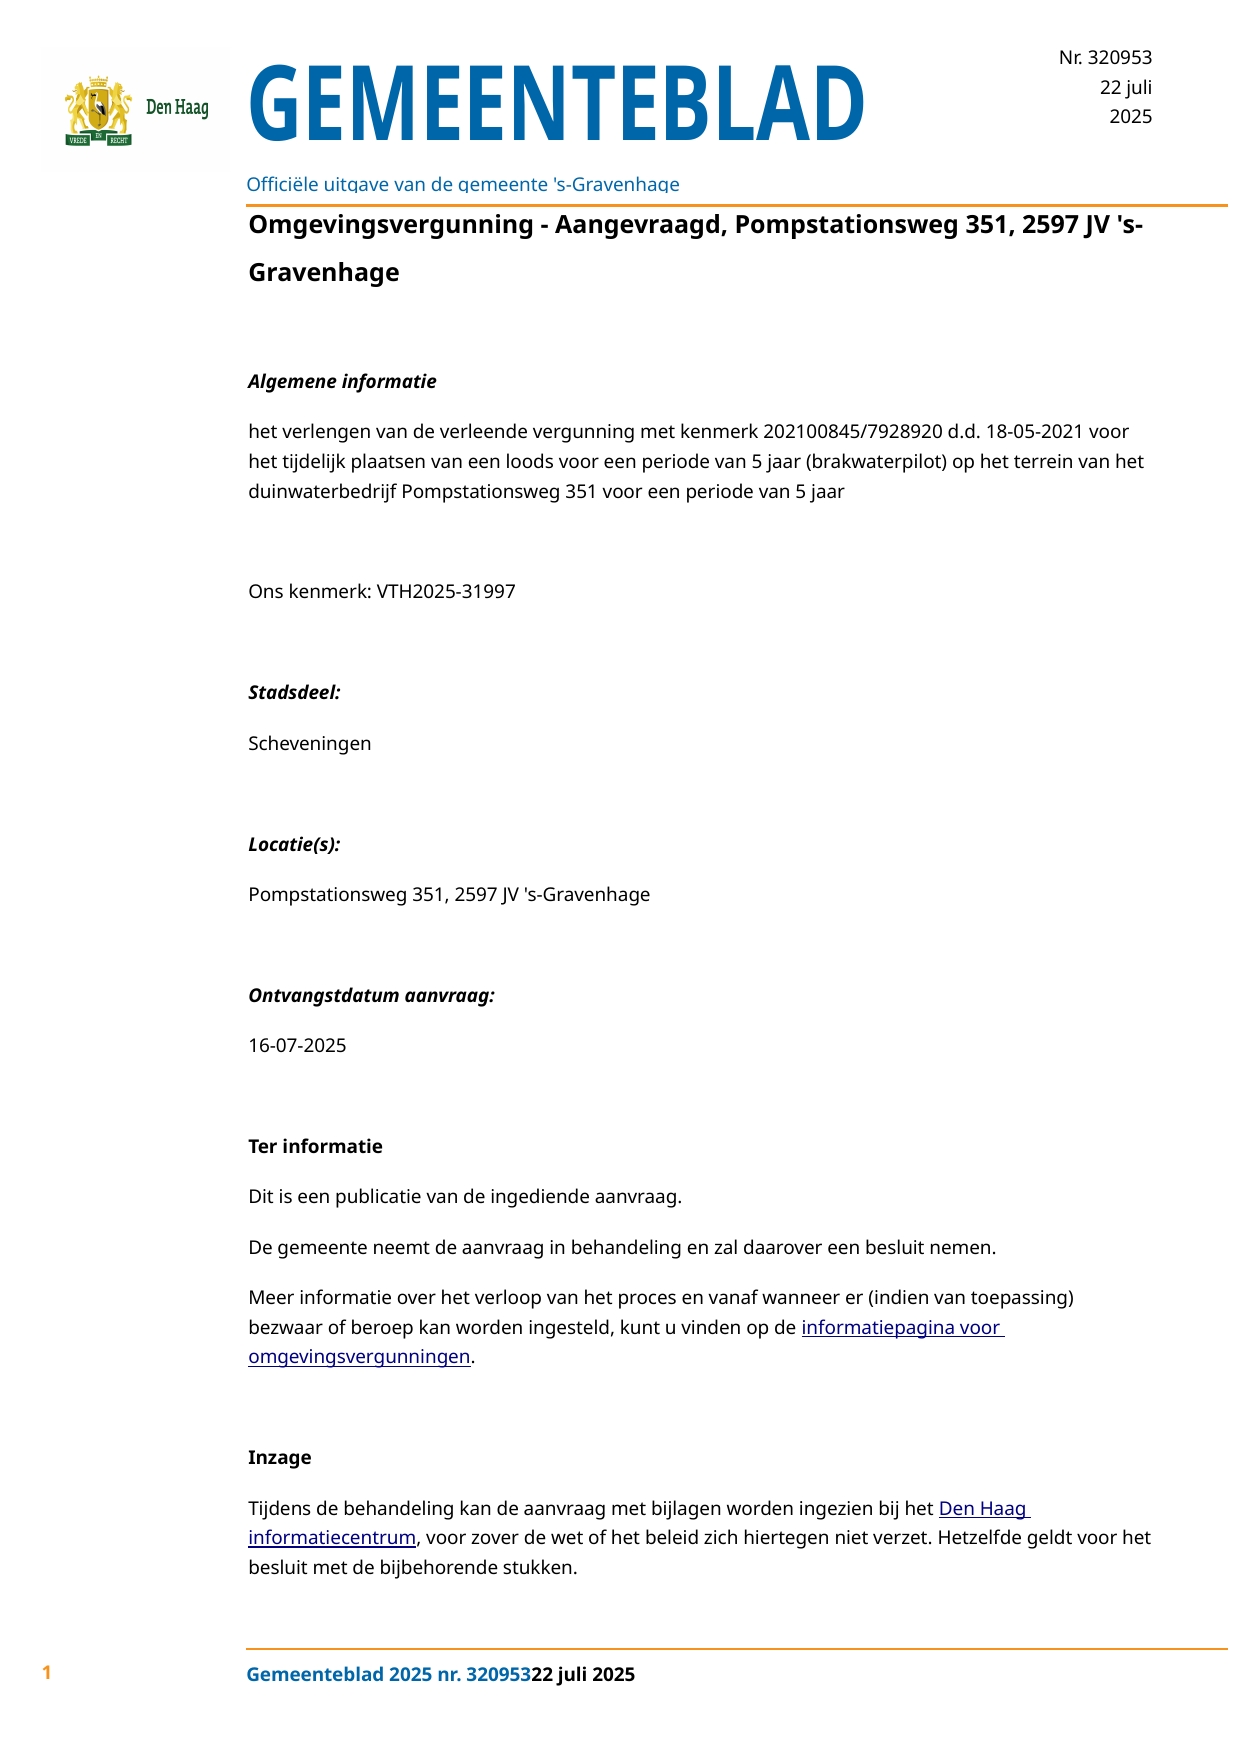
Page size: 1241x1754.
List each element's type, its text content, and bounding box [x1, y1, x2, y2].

text Ter informatie [248, 1133, 1152, 1159]
text Scheveningen [248, 730, 1152, 756]
text Stadsdeel: [248, 679, 1152, 705]
text Tijdens de behandeling kan de aanvraag met bijlagen worden ingezien bij het Den Haag informatiecentrum, voor zover de wet of het beleid zich hiertegen niet verzet. Hetzelfde geldt voor het besluit met de bijbehorende stukken. [248, 1495, 1152, 1580]
text Locatie(s): [248, 831, 1152, 857]
text Algemene informatie [248, 368, 1152, 394]
text Pompstationsweg 351, 2597 JV 's-Gravenhage [248, 881, 1152, 907]
text Inzage [248, 1444, 1152, 1470]
text het verlengen van de verleende vergunning met kenmerk 202100845/7928920 d.d. 18-05-2021 voor het tijdelijk plaatsen van een loods voor een periode van 5 jaar (brakwaterpilot) op het terrein van het duinwaterbedrijf Pompstationsweg 351 voor een periode van 5 jaar [248, 419, 1152, 504]
text Ons kenmerk: VTH2025-31997 [248, 579, 1152, 604]
picture [41, 47, 231, 172]
text Ontvangstdatum aanvraag: [248, 982, 1152, 1008]
text Omgevingsvergunning - Aangevraagd, Pompstationsweg 351, 2597 JV 's-Gravenhage [248, 207, 1152, 288]
text Meer informatie over het verloop van het proces en vanaf wanneer er (indien van toepassing) bezwaar of beroep kan worden ingesteld, kunt u vinden op de informatiepagina voor omgevingsvergunningen. [248, 1284, 1152, 1369]
text De gemeente neemt de aanvraag in behandeling en zal daarover een besluit nemen. [248, 1234, 1152, 1260]
text 16-07-2025 [248, 1032, 1152, 1058]
text Dit is een publicatie van de ingediende aanvraag. [248, 1184, 1152, 1209]
